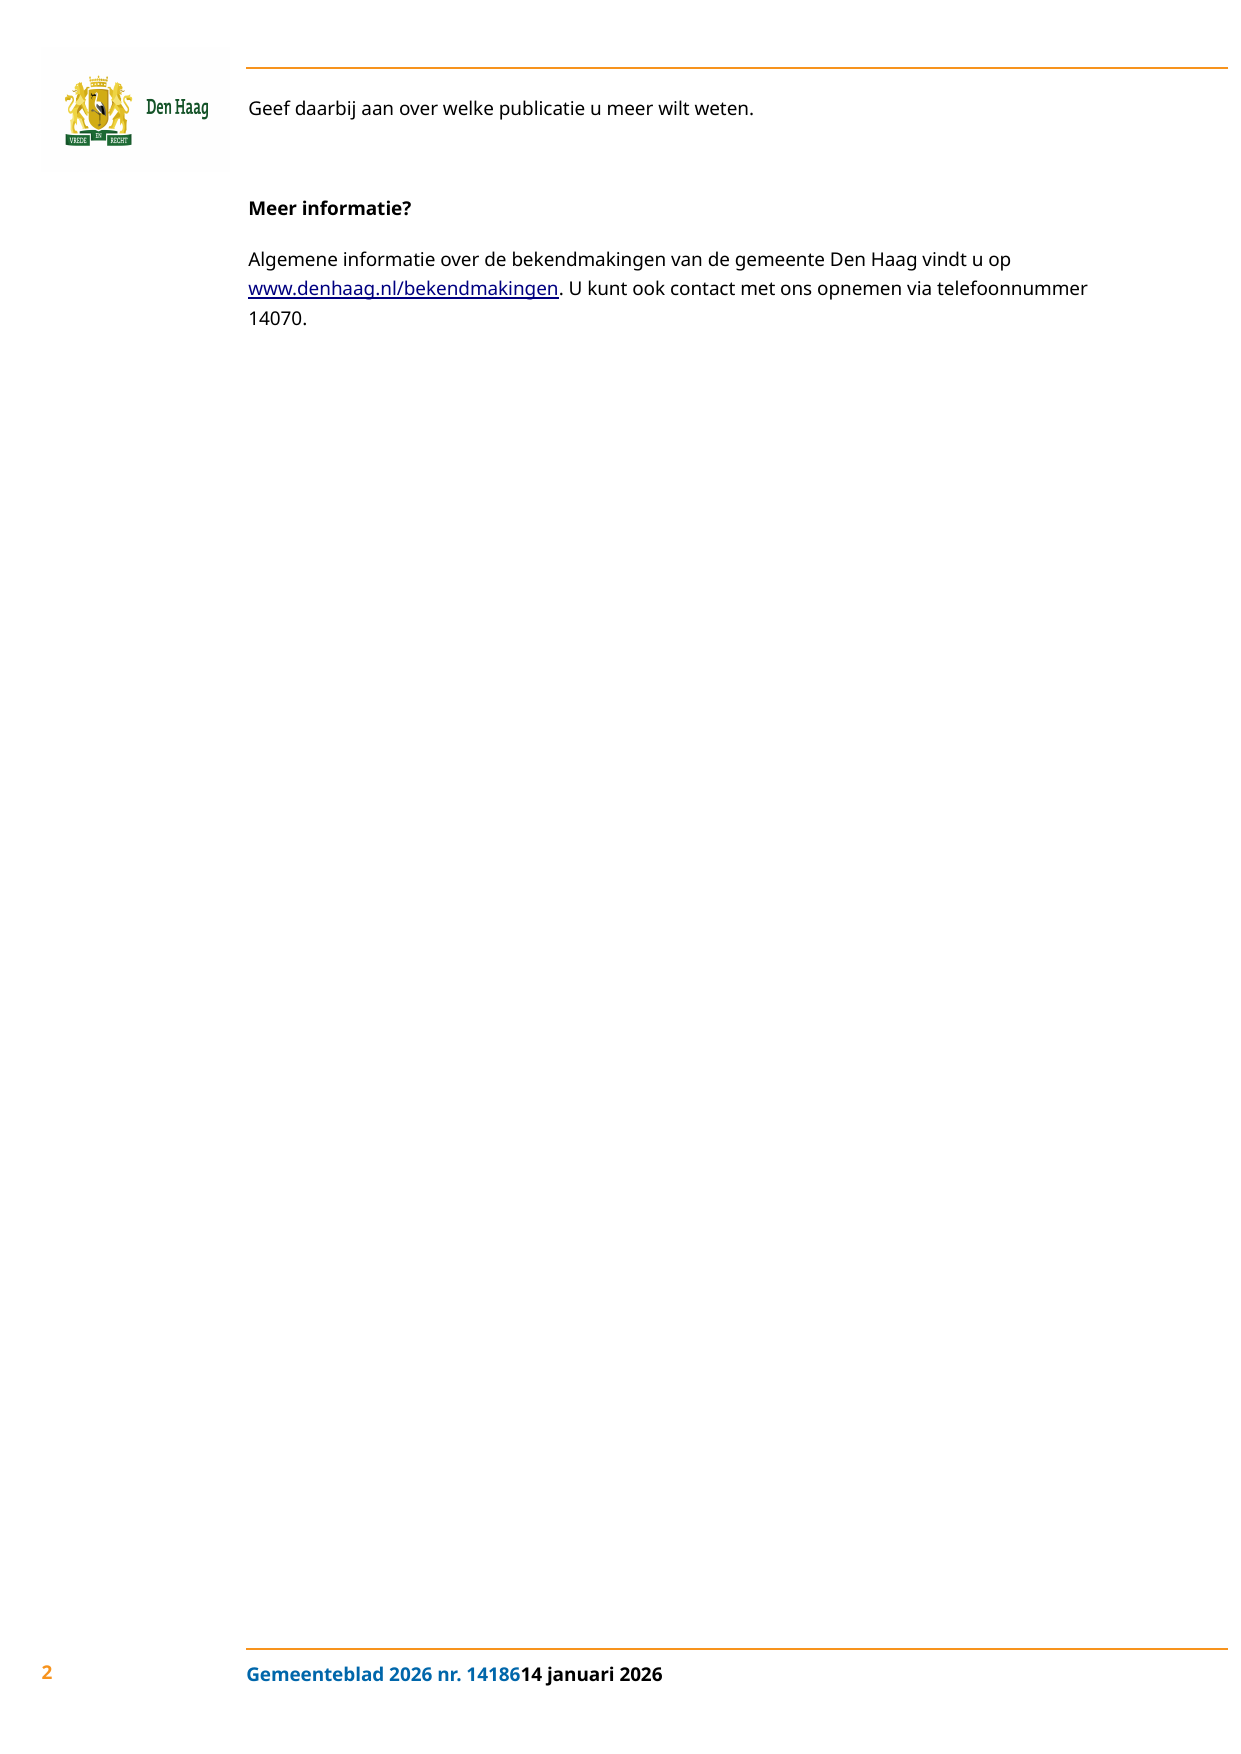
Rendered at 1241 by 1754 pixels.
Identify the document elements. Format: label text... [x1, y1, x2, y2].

text Algemene informatie over de bekendmakingen van de gemeente Den Haag vindt u op www.denhaag.nl/bekendmakingen. U kunt ook contact met ons opnemen via telefoonnummer 14070. [248, 246, 1152, 331]
text Geef daarbij aan over welke publicatie u meer wilt weten. [248, 95, 1152, 121]
picture [41, 47, 231, 172]
text Meer informatie? [248, 196, 1152, 221]
